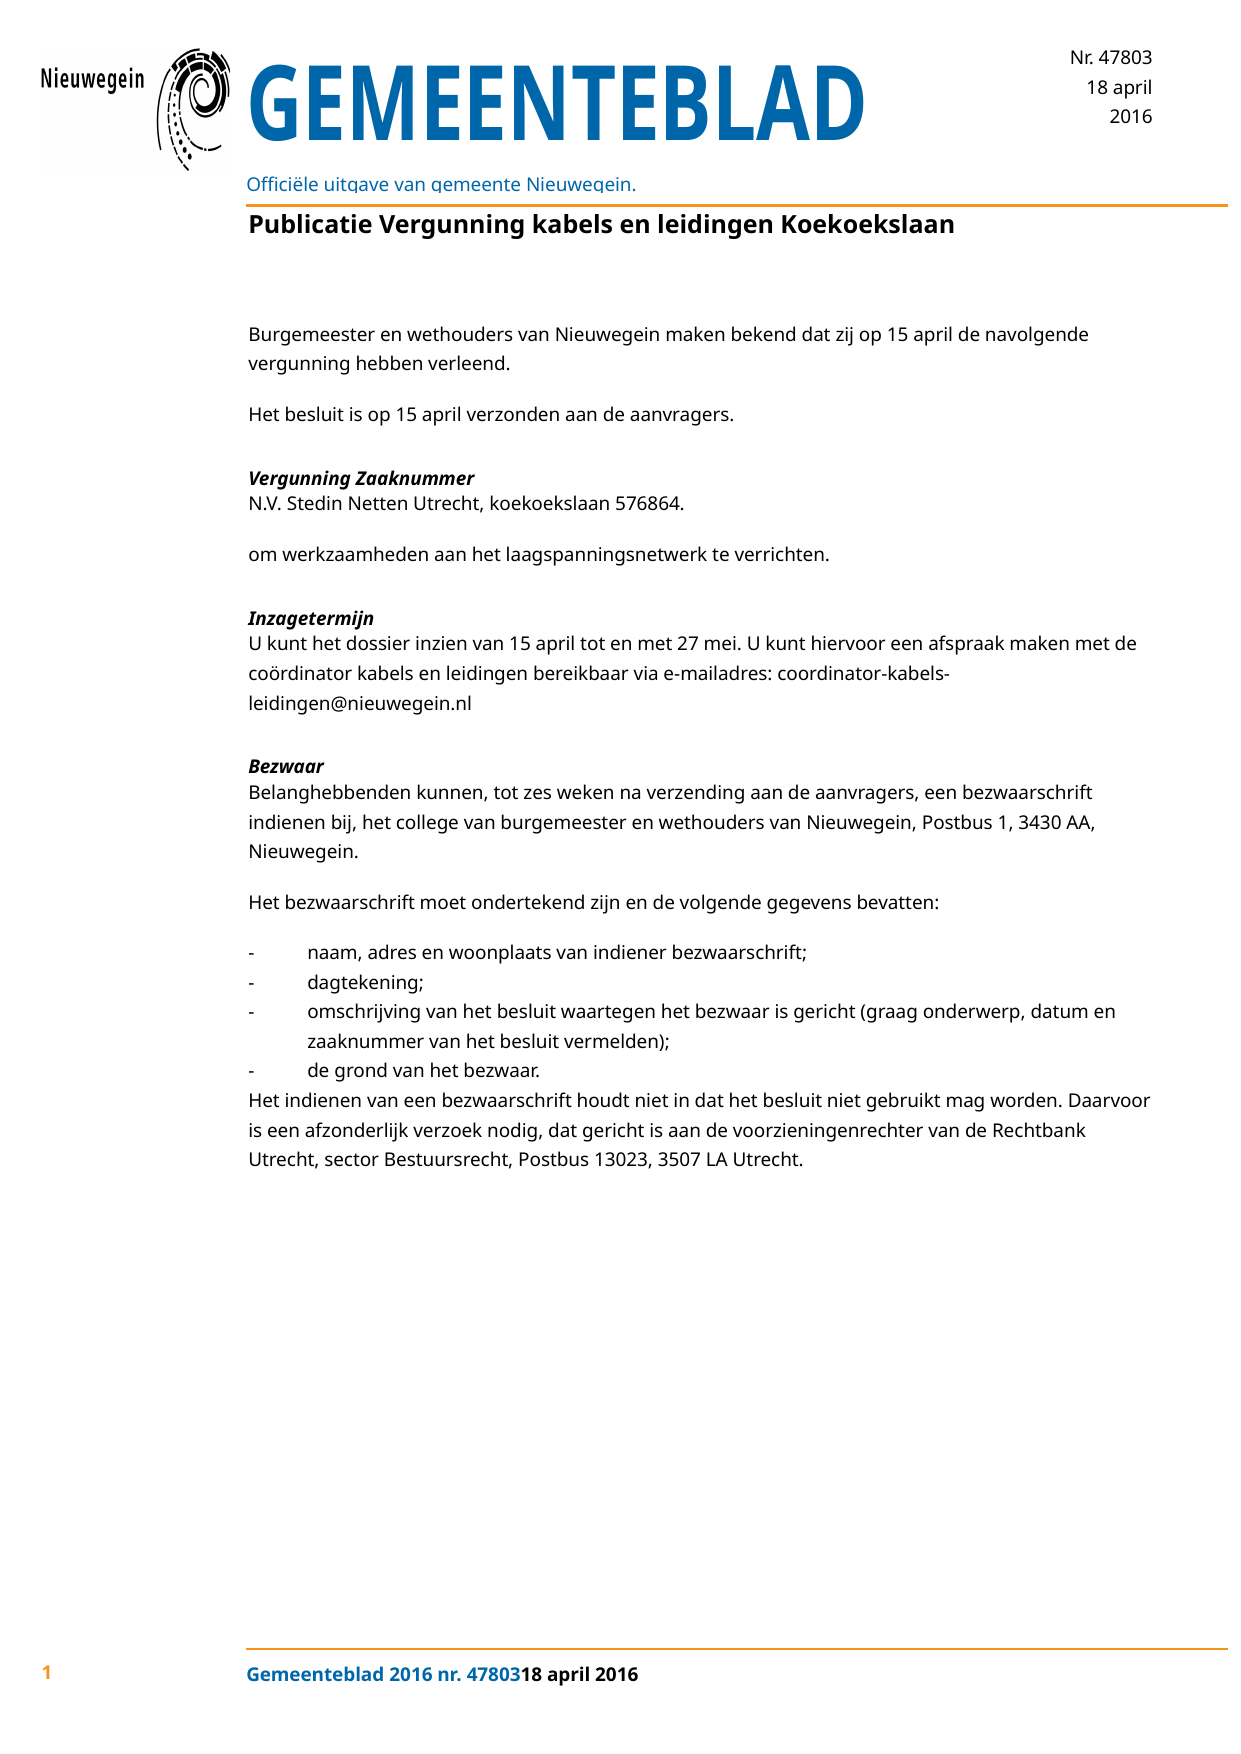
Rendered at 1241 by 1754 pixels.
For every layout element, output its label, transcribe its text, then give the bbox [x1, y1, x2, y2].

text U kunt het dossier inzien van 15 april tot en met 27 mei. U kunt hiervoor een afspraak maken met de coördinator kabels en leidingen bereikbaar via e-mailadres: coordinator-kabels-leidingen@nieuwegein.nl [248, 631, 1152, 715]
text N.V. Stedin Netten Utrecht, koekoekslaan 576864. [248, 490, 1152, 516]
picture [41, 47, 231, 172]
text Inzagetermijn [248, 605, 1152, 631]
text Belanghebbenden kunnen, tot zes weken na verzending aan de aanvragers, een bezwaarschrift indienen bij, het college van burgemeester en wethouders van Nieuwegein, Postbus 1, 3430 AA, Nieuwegein. [248, 779, 1152, 864]
list dagtekening; [248, 969, 1152, 995]
text Het besluit is op 15 april verzonden aan de aanvragers. [248, 401, 1152, 426]
text Het indienen van een bezwaarschrift houdt niet in dat het besluit niet gebruikt mag worden. Daarvoor is een afzonderlijk verzoek nodig, dat gericht is aan de voorzieningenrechter van de Rechtbank Utrecht, sector Bestuursrecht, Postbus 13023, 3507 LA Utrecht. [248, 1087, 1152, 1172]
text Bezwaar [248, 754, 1152, 779]
text Burgemeester en wethouders van Nieuwegein maken bekend dat zij op 15 april de navolgende vergunning hebben verleend. [248, 321, 1152, 376]
list de grond van het bezwaar. [248, 1058, 1152, 1083]
text om werkzaamheden aan het laagspanningsnetwerk te verrichten. [248, 541, 1152, 567]
list omschrijving van het besluit waartegen het bezwaar is gericht (graag onderwerp, datum en zaaknummer van het besluit vermelden); [248, 998, 1152, 1054]
text Het bezwaarschrift moet ondertekend zijn en de volgende gegevens bevatten: [248, 889, 1152, 915]
list naam, adres en woonplaats van indiener bezwaarschrift; [248, 939, 1152, 965]
text Vergunning Zaaknummer [248, 465, 1152, 490]
text Publicatie Vergunning kabels en leidingen Koekoekslaan [248, 207, 1152, 241]
